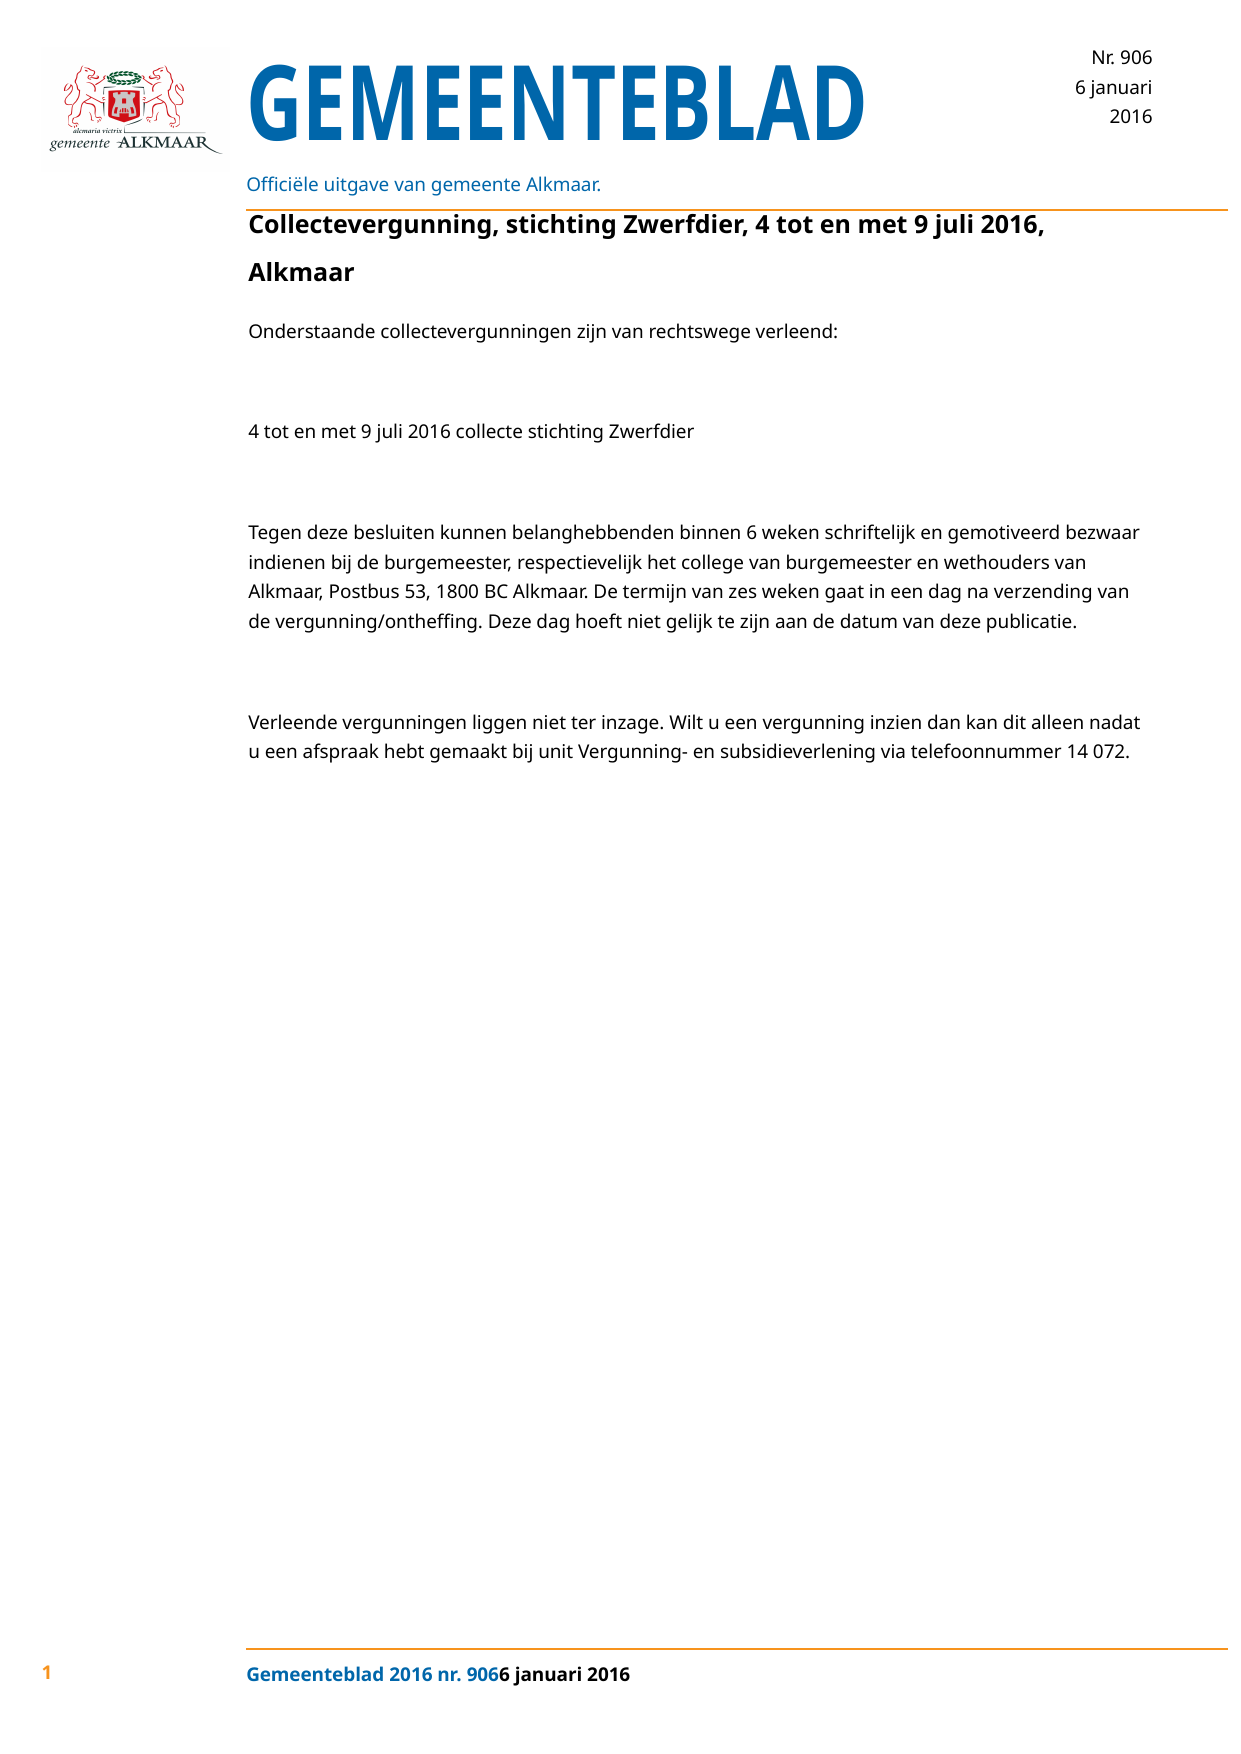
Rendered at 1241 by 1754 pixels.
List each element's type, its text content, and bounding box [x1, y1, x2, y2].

text Collectevergunning, stichting Zwerfdier, 4 tot en met 9 juli 2016, Alkmaar [248, 211, 1152, 288]
text Tegen deze besluiten kunnen belanghebbenden binnen 6 weken schriftelijk en gemotiveerd bezwaar indienen bij de burgemeester, respectievelijk het college van burgemeester en wethouders van Alkmaar, Postbus 53, 1800 BC Alkmaar. De termijn van zes weken gaat in een dag na verzending van de vergunning/ontheffing. Deze dag hoeft niet gelijk te zijn aan de datum van deze publicatie. [248, 519, 1152, 634]
text Verleende vergunningen liggen niet ter inzage. Wilt u een vergunning inzien dan kan dit alleen nadat u een afspraak hebt gemaakt bij unit Vergunning- en subsidieverlening via telefoonnummer 14 072. [248, 709, 1152, 764]
picture [41, 47, 231, 172]
text 4 tot en met 9 juli 2016 collecte stichting Zwerfdier [248, 419, 1152, 444]
text Onderstaande collectevergunningen zijn van rechtswege verleend: [248, 318, 1152, 344]
